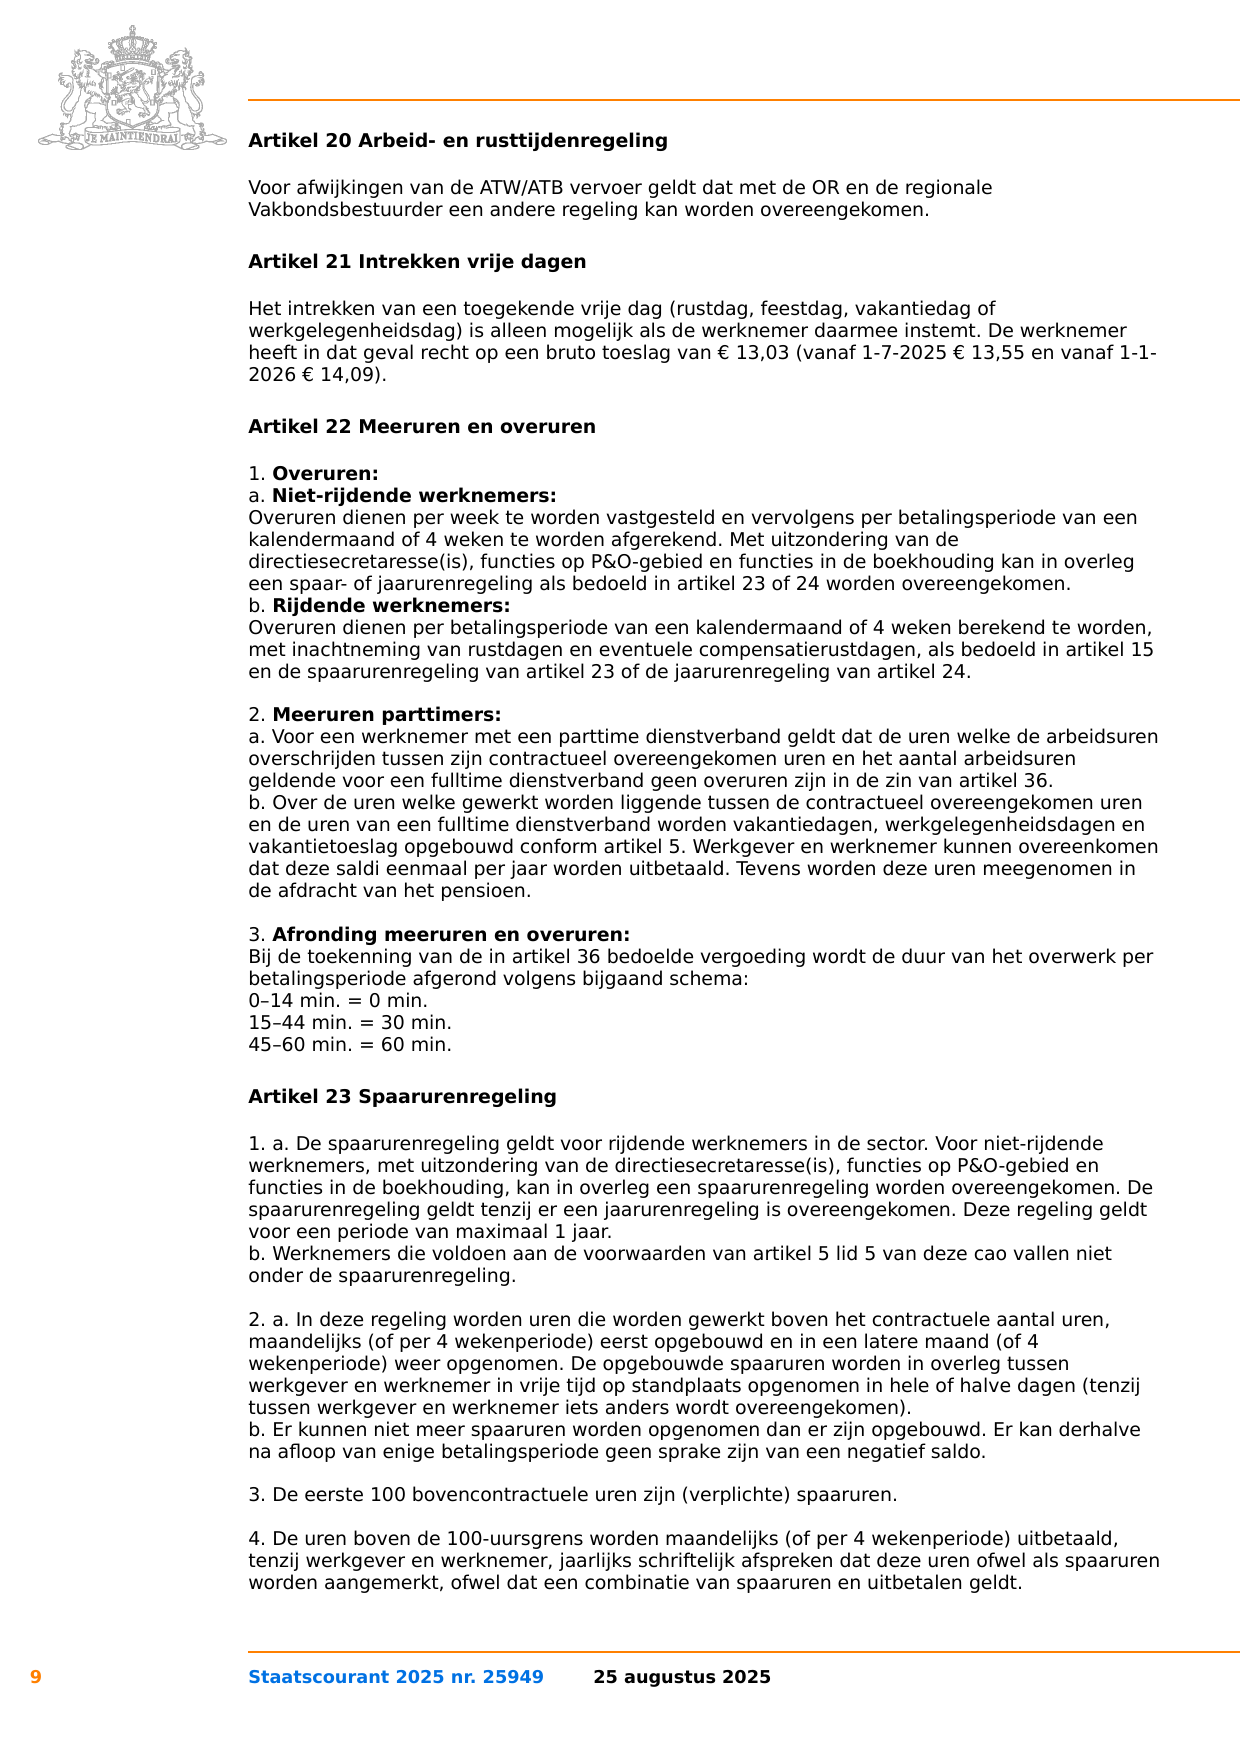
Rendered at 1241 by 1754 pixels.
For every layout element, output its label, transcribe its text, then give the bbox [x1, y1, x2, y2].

subtitle Artikel 20 Arbeid- en rusttijdenregeling [248, 130, 1163, 152]
text 2. a. In deze regeling worden uren die worden gewerkt boven het contractuele aantal uren, maandelijks (of per 4 wekenperiode) eerst opgebouwd en in een latere maand (of 4 wekenperiode) weer opgenomen. De opgebouwde spaaruren worden in overleg tussen werkgever en werknemer in vrije tijd op standplaats opgenomen in hele of halve dagen (tenzij tussen werkgever en werknemer iets anders wordt overeengekomen). [248, 1309, 1163, 1418]
subtitle Artikel 22 Meeruren en overuren [248, 416, 1163, 438]
text Bij de toekenning van de in artikel 36 bedoelde vergoeding wordt de duur van het overwerk per betalingsperiode afgerond volgens bijgaand schema: [248, 946, 1163, 990]
subtitle Artikel 21 Intrekken vrije dagen [248, 251, 1163, 273]
text 2. Meeruren parttimers: [248, 704, 1163, 726]
text Het intrekken van een toegekende vrije dag (rustdag, feestdag, vakantiedag of werkgelegenheidsdag) is alleen mogelijk als de werknemer daarmee instemt. De werknemer heeft in dat geval recht op een bruto toeslag van € 13,03 (vanaf 1-7-2025 € 13,55 en vanaf 1-1-2026 € 14,09). [248, 298, 1163, 386]
text a. Niet-rijdende werknemers: [248, 485, 1163, 507]
text Overuren dienen per betalingsperiode van een kalendermaand of 4 weken berekend te worden, met inachtneming van rustdagen en eventuele compensatierustdagen, als bedoeld in artikel 15 en de spaarurenregeling van artikel 23 of de jaarurenregeling van artikel 24. [248, 617, 1163, 682]
text 1. a. De spaarurenregeling geldt voor rijdende werknemers in de sector. Voor niet-rijdende werknemers, met uitzondering van de directiesecretaresse(is), functies op P&O-gebied en functies in de boekhouding, kan in overleg een spaarurenregeling worden overeengekomen. De spaarurenregeling geldt tenzij er een jaarurenregeling is overeengekomen. Deze regeling geldt voor een periode van maximaal 1 jaar. [248, 1133, 1163, 1243]
text 0–14 min. = 0 min. [248, 990, 1163, 1012]
text b. Over de uren welke gewerkt worden liggende tussen de contractueel overeengekomen uren en de uren van een fulltime dienstverband worden vakantiedagen, werkgelegenheidsdagen en vakantietoeslag opgebouwd conform artikel 5. Werkgever en werknemer kunnen overeenkomen dat deze saldi eenmaal per jaar worden uitbetaald. Tevens worden deze uren meegenomen in de afdracht van het pensioen. [248, 792, 1163, 902]
text 1. Overuren: [248, 463, 1163, 485]
text 45–60 min. = 60 min. [248, 1034, 1163, 1056]
subtitle Artikel 23 Spaarurenregeling [248, 1086, 1163, 1108]
text a. Voor een werknemer met een parttime dienstverband geldt dat de uren welke de arbeidsuren overschrijden tussen zijn contractueel overeengekomen uren en het aantal arbeidsuren geldende voor een fulltime dienstverband geen overuren zijn in de zin van artikel 36. [248, 726, 1163, 792]
text Overuren dienen per week te worden vastgesteld en vervolgens per betalingsperiode van een kalendermaand of 4 weken te worden afgerekend. Met uitzondering van de directiesecretaresse(is), functies op P&O-gebied en functies in de boekhouding kan in overleg een spaar- of jaarurenregeling als bedoeld in artikel 23 of 24 worden overeengekomen. [248, 507, 1163, 594]
text b. Er kunnen niet meer spaaruren worden opgenomen dan er zijn opgebouwd. Er kan derhalve na afloop van enige betalingsperiode geen sprake zijn van een negatief saldo. [248, 1418, 1163, 1462]
picture [38, 25, 227, 150]
text 15–44 min. = 30 min. [248, 1012, 1163, 1034]
text Voor afwijkingen van de ATW/ATB vervoer geldt dat met de OR en de regionale Vakbondsbestuurder een andere regeling kan worden overeengekomen. [248, 177, 1163, 221]
text 3. De eerste 100 bovencontractuele uren zijn (verplichte) spaaruren. [248, 1484, 1163, 1506]
text 3. Afronding meeruren en overuren: [248, 924, 1163, 946]
text b. Werknemers die voldoen aan de voorwaarden van artikel 5 lid 5 van deze cao vallen niet onder de spaarurenregeling. [248, 1243, 1163, 1287]
text b. Rijdende werknemers: [248, 594, 1163, 617]
text 4. De uren boven de 100-uursgrens worden maandelijks (of per 4 wekenperiode) uitbetaald, tenzij werkgever en werknemer, jaarlijks schriftelijk afspreken dat deze uren ofwel als spaaruren worden aangemerkt, ofwel dat een combinatie van spaaruren en uitbetalen geldt. [248, 1528, 1163, 1594]
